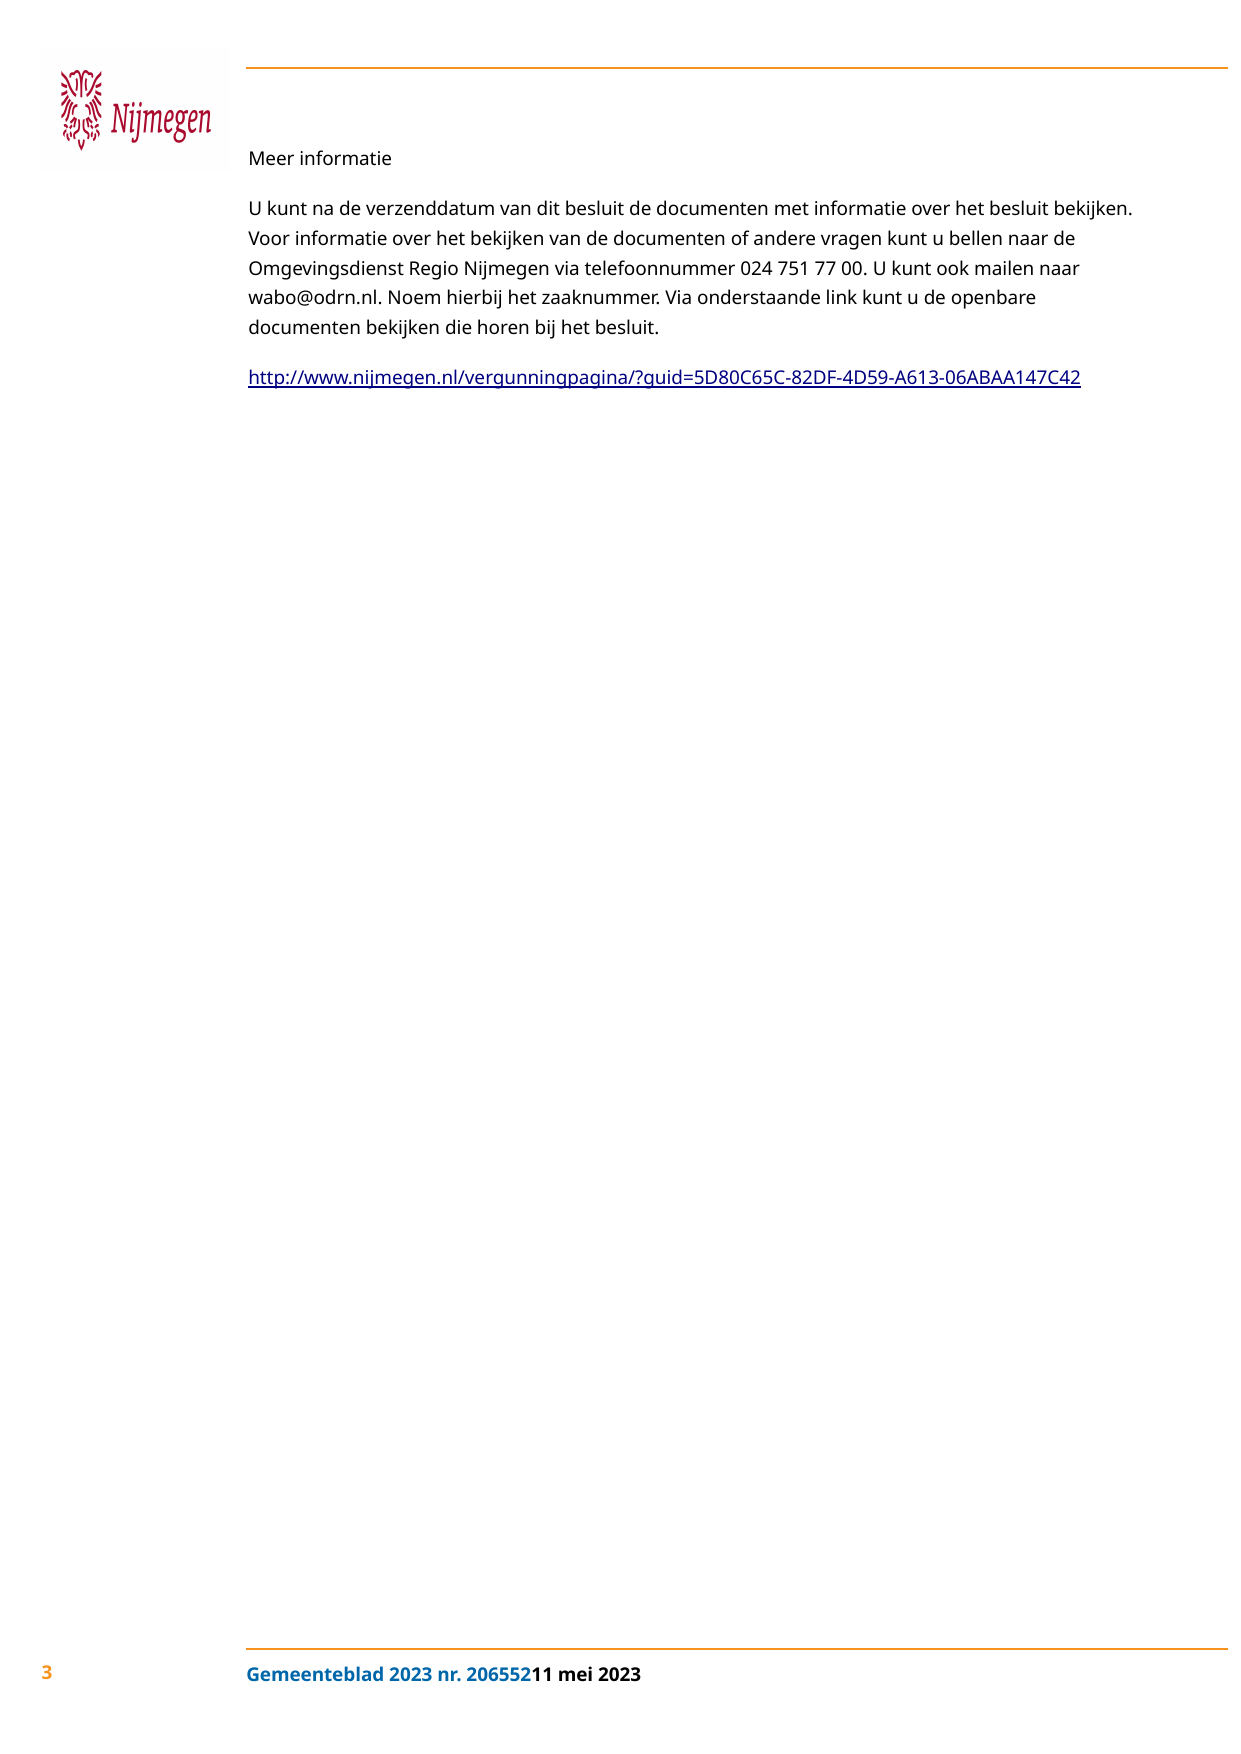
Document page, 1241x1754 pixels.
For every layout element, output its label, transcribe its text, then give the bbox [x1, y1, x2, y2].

text U kunt na de verzenddatum van dit besluit de documenten met informatie over het besluit bekijken. Voor informatie over het bekijken van de documenten of andere vragen kunt u bellen naar de Omgevingsdienst Regio Nijmegen via telefoonnummer 024 751 77 00. U kunt ook mailen naar wabo@odrn.nl. Noem hierbij het zaaknummer. Via onderstaande link kunt u de openbare documenten bekijken die horen bij het besluit. [248, 196, 1152, 340]
text Meer informatie [248, 145, 1152, 171]
text http://www.nijmegen.nl/vergunningpagina/?guid=5D80C65C-82DF-4D59-A613-06ABAA147C42 [248, 364, 1152, 390]
picture [41, 47, 231, 172]
